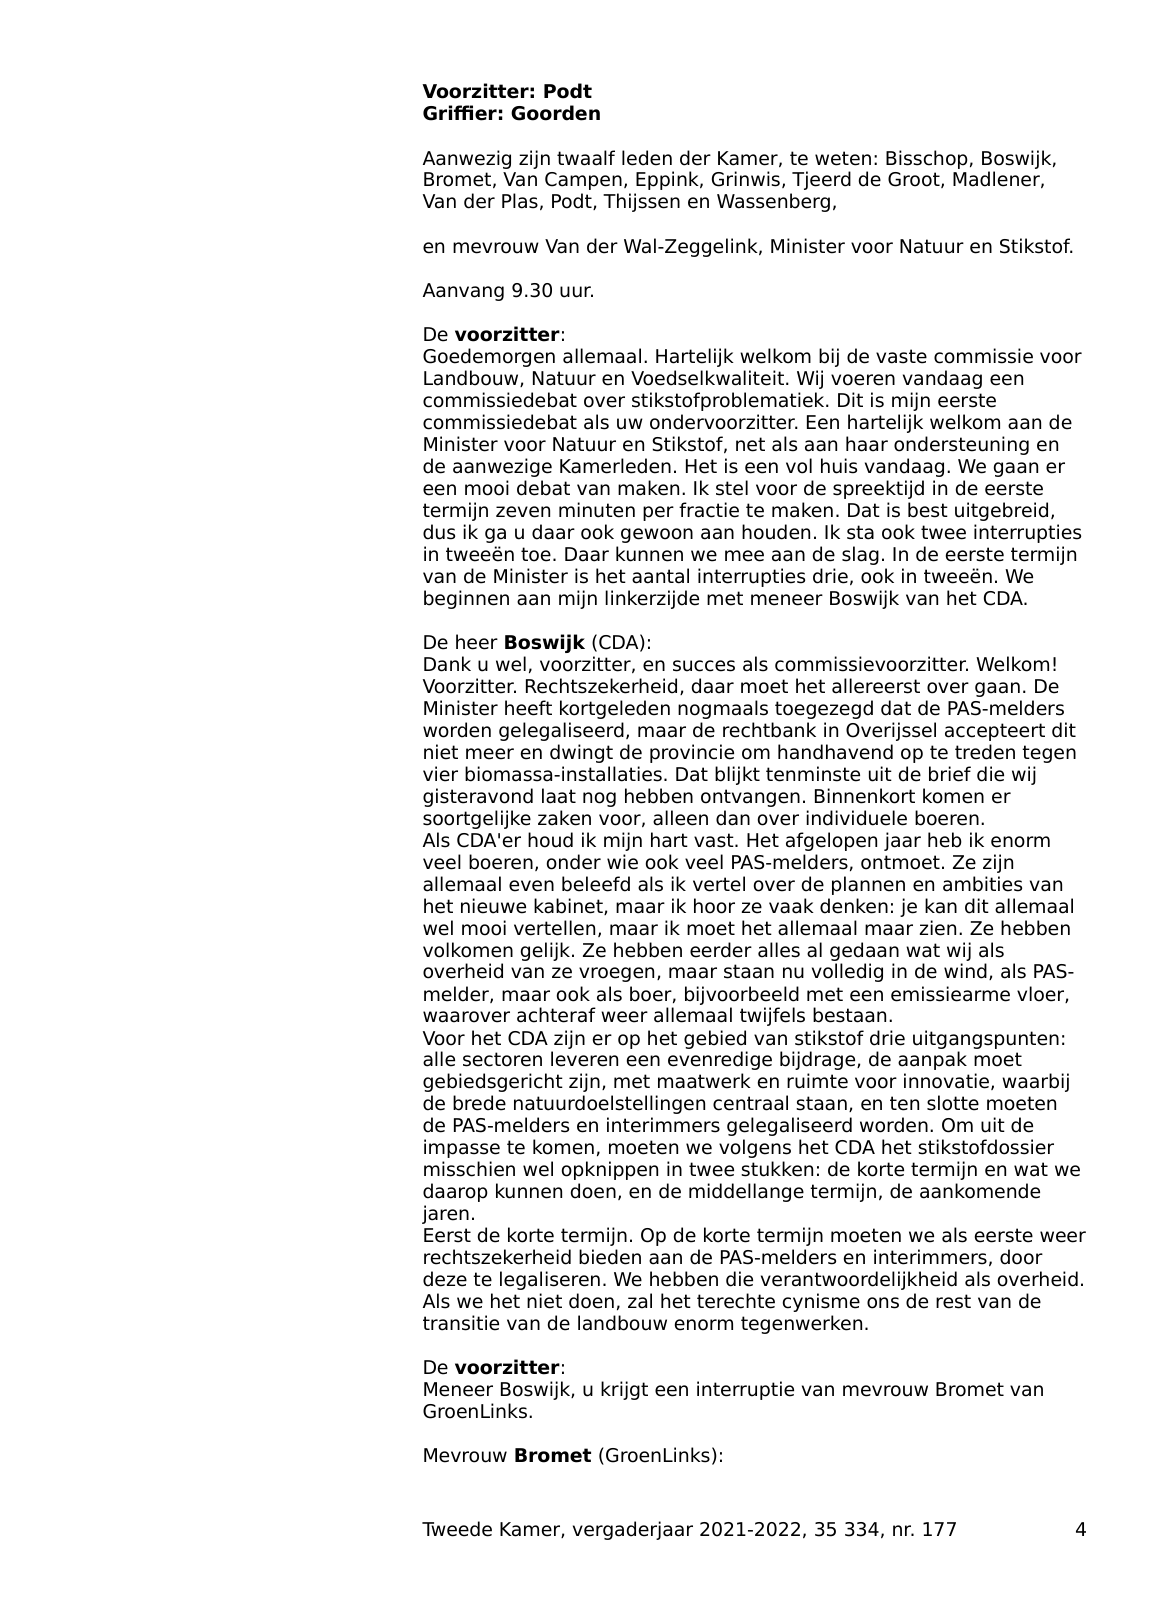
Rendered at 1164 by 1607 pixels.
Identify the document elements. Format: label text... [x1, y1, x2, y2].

text en mevrouw Van der Wal-Zeggelink, Minister voor Natuur en Stikstof. [422, 236, 1087, 257]
text Eerst de korte termijn. Op de korte termijn moeten we als eerste weer rechtszekerheid bieden aan de PAS-melders en interimmers, door deze te legaliseren. We hebben die verantwoordelijkheid als overheid. Als we het niet doen, zal het terechte cynisme ons de rest van de transitie van de landbouw enorm tegenwerken. [422, 1225, 1087, 1335]
text Meneer Boswijk, u krijgt een interruptie van mevrouw Bromet van GroenLinks. [422, 1379, 1087, 1423]
text Griffier: Goorden [422, 103, 1087, 125]
text Aanvang 9.30 uur. [422, 280, 1087, 302]
text De voorzitter: [422, 324, 1087, 346]
text Voor het CDA zijn er op het gebied van stikstof drie uitgangspunten: alle sectoren leveren een evenredige bijdrage, de aanpak moet gebiedsgericht zijn, met maatwerk en ruimte voor innovatie, waarbij de brede natuurdoelstellingen centraal staan, en ten slotte moeten de PAS-melders en interimmers gelegaliseerd worden. Om uit de impasse te komen, moeten we volgens het CDA het stikstofdossier misschien wel opknippen in twee stukken: de korte termijn en wat we daarop kunnen doen, en de middellange termijn, de aankomende jaren. [422, 1027, 1087, 1225]
text Aanwezig zijn twaalf leden der Kamer, te weten: Bisschop, Boswijk, Bromet, Van Campen, Eppink, Grinwis, Tjeerd de Groot, Madlener, Van der Plas, Podt, Thijssen en Wassenberg, [422, 147, 1087, 213]
text Goedemorgen allemaal. Hartelijk welkom bij de vaste commissie voor Landbouw, Natuur en Voedselkwaliteit. Wij voeren vandaag een commissiedebat over stikstofproblematiek. Dit is mijn eerste commissiedebat als uw ondervoorzitter. Een hartelijk welkom aan de Minister voor Natuur en Stikstof, net als aan haar ondersteuning en de aanwezige Kamerleden. Het is een vol huis vandaag. We gaan er een mooi debat van maken. Ik stel voor de spreektijd in de eerste termijn zeven minuten per fractie te maken. Dat is best uitgebreid, dus ik ga u daar ook gewoon aan houden. Ik sta ook twee interrupties in tweeën toe. Daar kunnen we mee aan de slag. In de eerste termijn van de Minister is het aantal interrupties drie, ook in tweeën. We beginnen aan mijn linkerzijde met meneer Boswijk van het CDA. [422, 346, 1087, 609]
text Voorzitter: Podt [422, 81, 1087, 103]
text De voorzitter: [422, 1357, 1087, 1379]
text Mevrouw Bromet (GroenLinks): [422, 1445, 1087, 1467]
text Als CDA'er houd ik mijn hart vast. Het afgelopen jaar heb ik enorm veel boeren, onder wie ook veel PAS-melders, ontmoet. Ze zijn allemaal even beleefd als ik vertel over de plannen en ambities van het nieuwe kabinet, maar ik hoor ze vaak denken: je kan dit allemaal wel mooi vertellen, maar ik moet het allemaal maar zien. Ze hebben volkomen gelijk. Ze hebben eerder alles al gedaan wat wij als overheid van ze vroegen, maar staan nu volledig in de wind, als PAS-melder, maar ook als boer, bijvoorbeeld met een emissiearme vloer, waarover achteraf weer allemaal twijfels bestaan. [422, 829, 1087, 1027]
text Voorzitter. Rechtszekerheid, daar moet het allereerst over gaan. De Minister heeft kortgeleden nogmaals toegezegd dat de PAS-melders worden gelegaliseerd, maar de rechtbank in Overijssel accepteert dit niet meer en dwingt de provincie om handhavend op te treden tegen vier biomassa-installaties. Dat blijkt tenminste uit de brief die wij gisteravond laat nog hebben ontvangen. Binnenkort komen er soortgelijke zaken voor, alleen dan over individuele boeren. [422, 676, 1087, 829]
text De heer Boswijk (CDA): [422, 632, 1087, 654]
text Dank u wel, voorzitter, en succes als commissievoorzitter. Welkom! [422, 654, 1087, 676]
